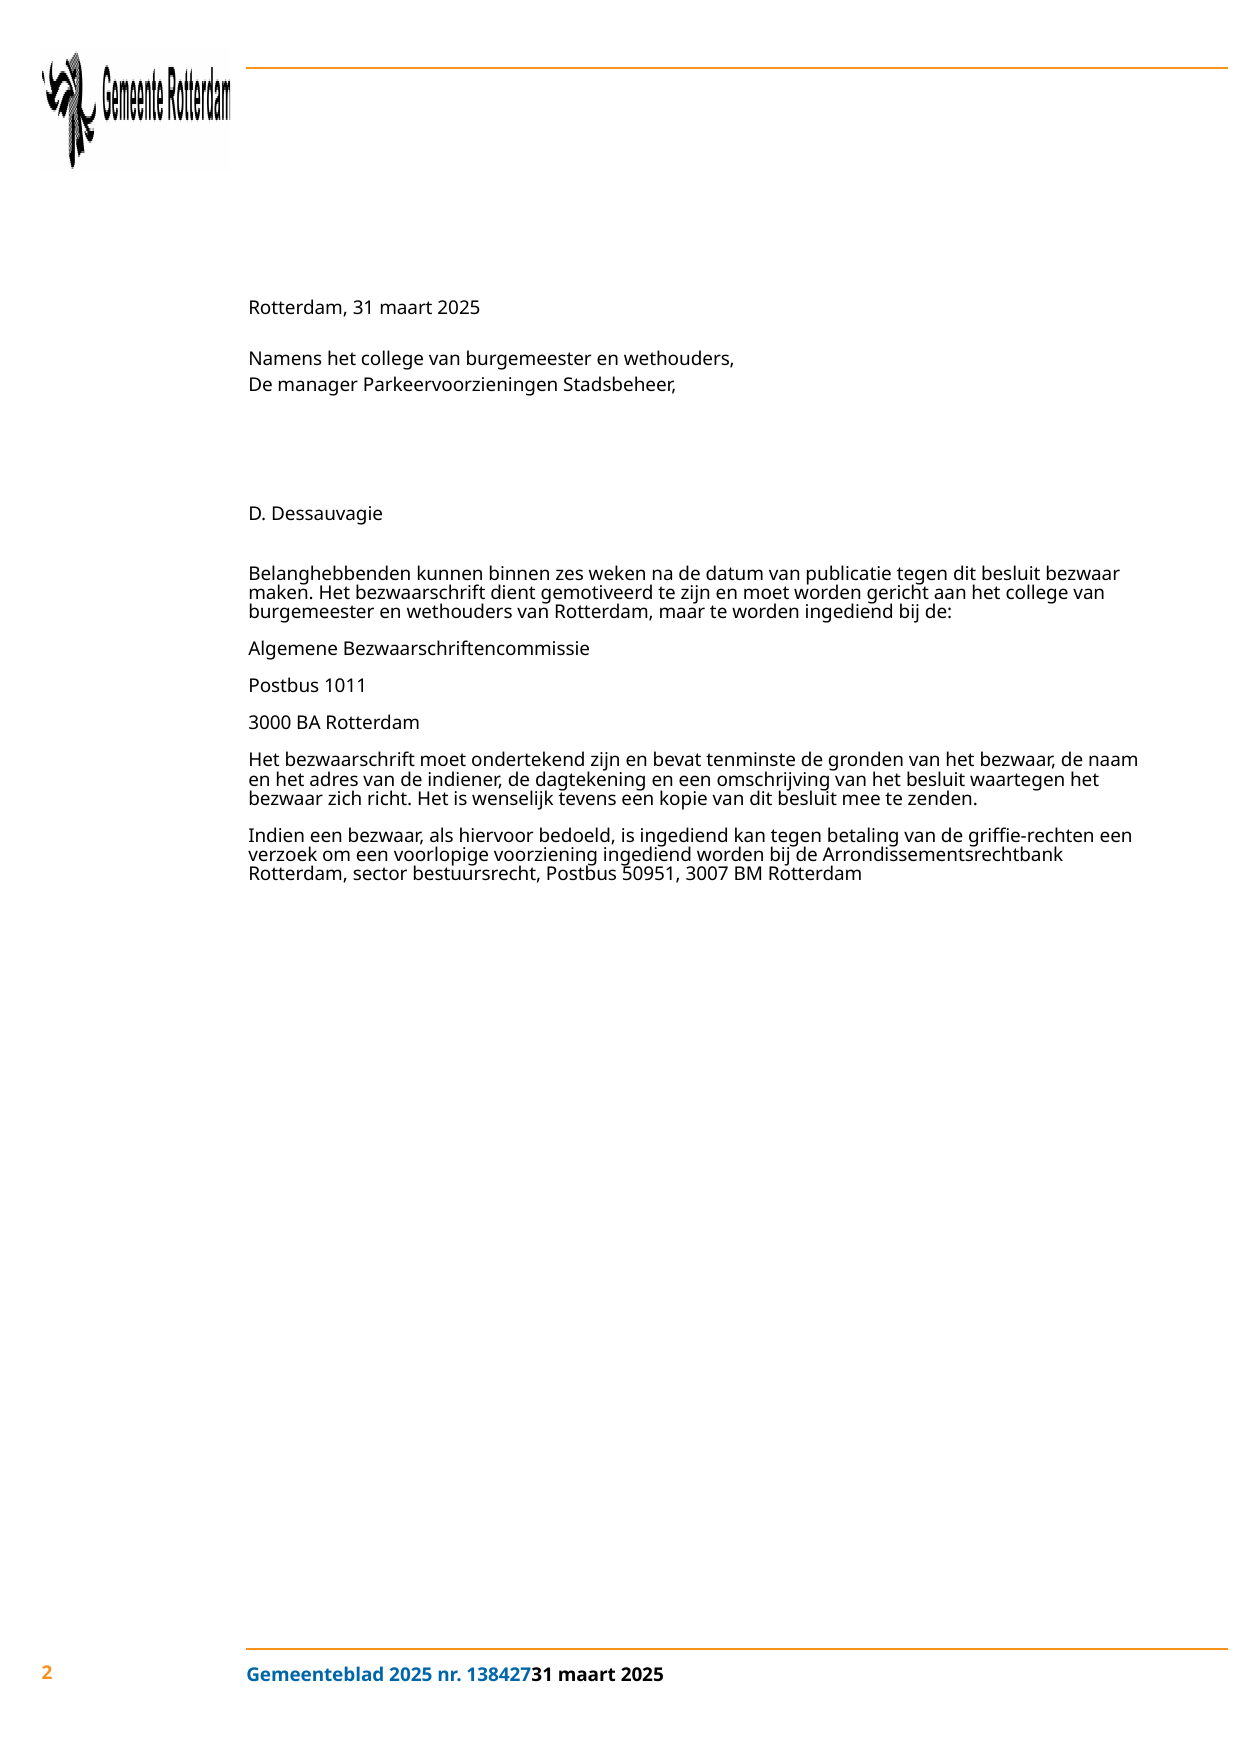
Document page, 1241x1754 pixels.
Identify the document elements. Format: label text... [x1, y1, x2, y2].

text Rotterdam, 31 maart 2025 [248, 294, 1152, 319]
text D. Dessauvagie [248, 500, 1152, 525]
text Namens het college van burgemeester en wethouders, [248, 345, 1152, 371]
text 3000 BA Rotterdam [248, 714, 1152, 733]
text De manager Parkeervoorzieningen Stadsbeheer, [248, 371, 1152, 397]
picture [41, 47, 231, 172]
text Belanghebbenden kunnen binnen zes weken na de datum van publicatie tegen dit besluit bezwaar maken. Het bezwaarschrift dient gemotiveerd te zijn en moet worden gericht aan het college van burgemeester en wethouders van Rotterdam, maar te worden ingediend bij de: [248, 565, 1152, 623]
text Postbus 1011 [248, 677, 1152, 697]
text Indien een bezwaar, als hiervoor bedoeld, is ingediend kan tegen betaling van de griffie-rechten een verzoek om een voorlopige voorziening ingediend worden bij de Arrondissementsrechtbank Rotterdam, sector bestuursrecht, Postbus 50951, 3007 BM Rotterdam [248, 827, 1152, 884]
text Het bezwaarschrift moet ondertekend zijn en bevat tenminste de gronden van het bezwaar, de naam en het adres van de indiener, de dagtekening en een omschrijving van het besluit waartegen het bezwaar zich richt. Het is wenselijk tevens een kopie van dit besluit mee te zenden. [248, 751, 1152, 809]
text Algemene Bezwaarschriftencommissie [248, 640, 1152, 659]
